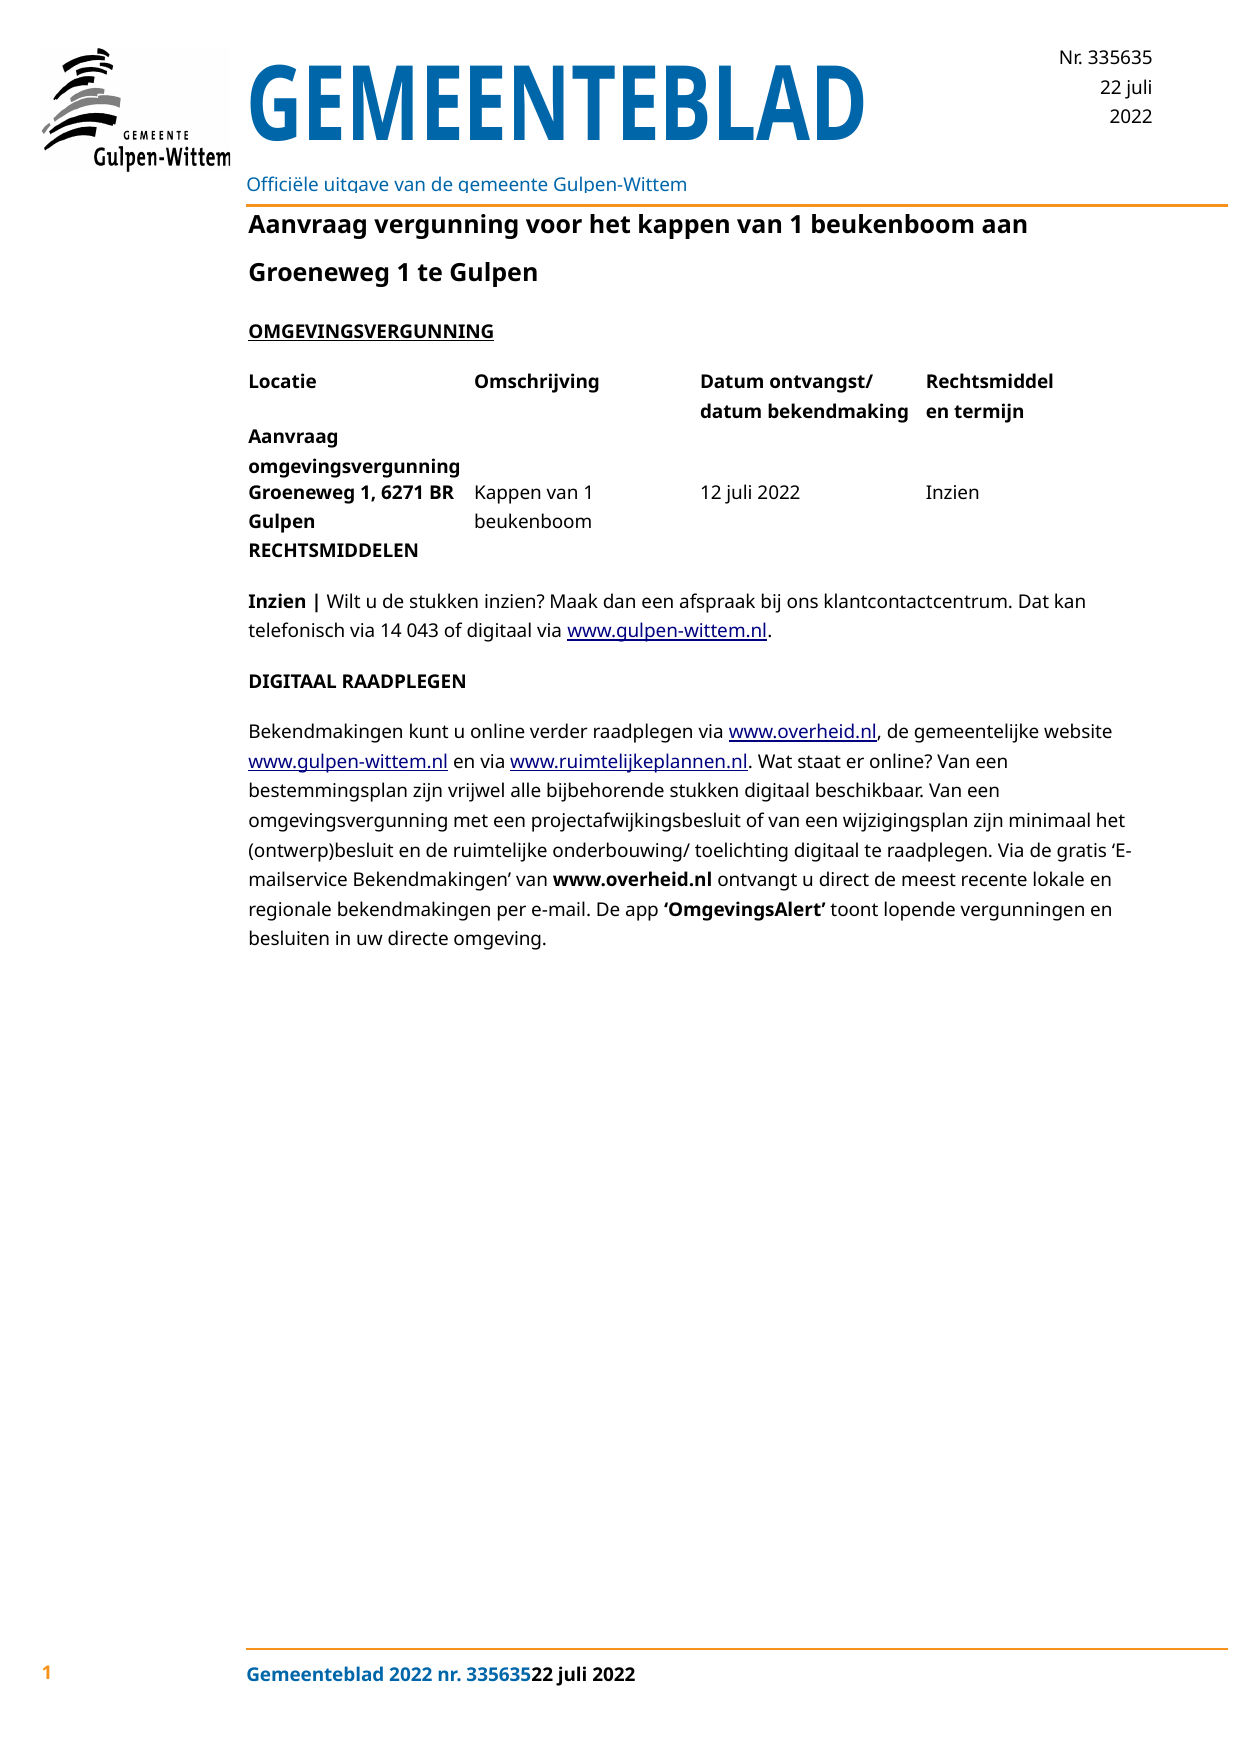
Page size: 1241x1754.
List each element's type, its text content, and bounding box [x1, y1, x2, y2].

text Bekendmakingen kunt u online verder raadplegen via www.overheid.nl, de gemeentelijke website www.gulpen-wittem.nl en via www.ruimtelijkeplannen.nl. Wat staat er online? Van een bestemmingsplan zijn vrijwel alle bijbehorende stukken digitaal beschikbaar. Van een omgevingsvergunning met een projectafwijkingsbesluit of van een wijzigingsplan zijn minimaal het (ontwerp)besluit en de ruimtelijke onderbouwing/ toelichting digitaal te raadplegen. Via de gratis ‘E-mailservice Bekendmakingen’ van www.overheid.nl ontvangt u direct de meest recente lokale en regionale bekendmakingen per e-mail. De app ‘OmgevingsAlert’ toont lopende vergunningen en besluiten in uw directe omgeving. [248, 718, 1152, 951]
table_header Datum ontvangst/ datum bekendmaking [700, 369, 926, 424]
text RECHTSMIDDELEN [248, 538, 1152, 563]
picture [41, 47, 231, 172]
table_cell Kappen van 1 beukenboom [474, 479, 700, 534]
text OMGEVINGSVERGUNNING [248, 318, 1152, 344]
table_cell 12 juli 2022 [700, 479, 926, 534]
table_header Rechtsmiddel en termijn [926, 369, 1152, 424]
text Aanvraag vergunning voor het kappen van 1 beukenboom aan Groeneweg 1 te Gulpen [248, 207, 1152, 288]
table_cell Aanvraag omgevingsvergunning [248, 424, 474, 479]
table_cell [926, 424, 1152, 479]
table_cell [474, 424, 700, 479]
table_header Omschrijving [474, 369, 700, 424]
table_cell Inzien [926, 479, 1152, 534]
table_cell Groeneweg 1, 6271 BR Gulpen [248, 479, 474, 534]
table_header Locatie [248, 369, 474, 424]
text DIGITAAL RAADPLEGEN [248, 668, 1152, 694]
text Inzien | Wilt u de stukken inzien? Maak dan een afspraak bij ons klantcontactcentrum. Dat kan telefonisch via 14 043 of digitaal via www.gulpen-wittem.nl. [248, 588, 1152, 643]
table_cell [700, 424, 926, 479]
